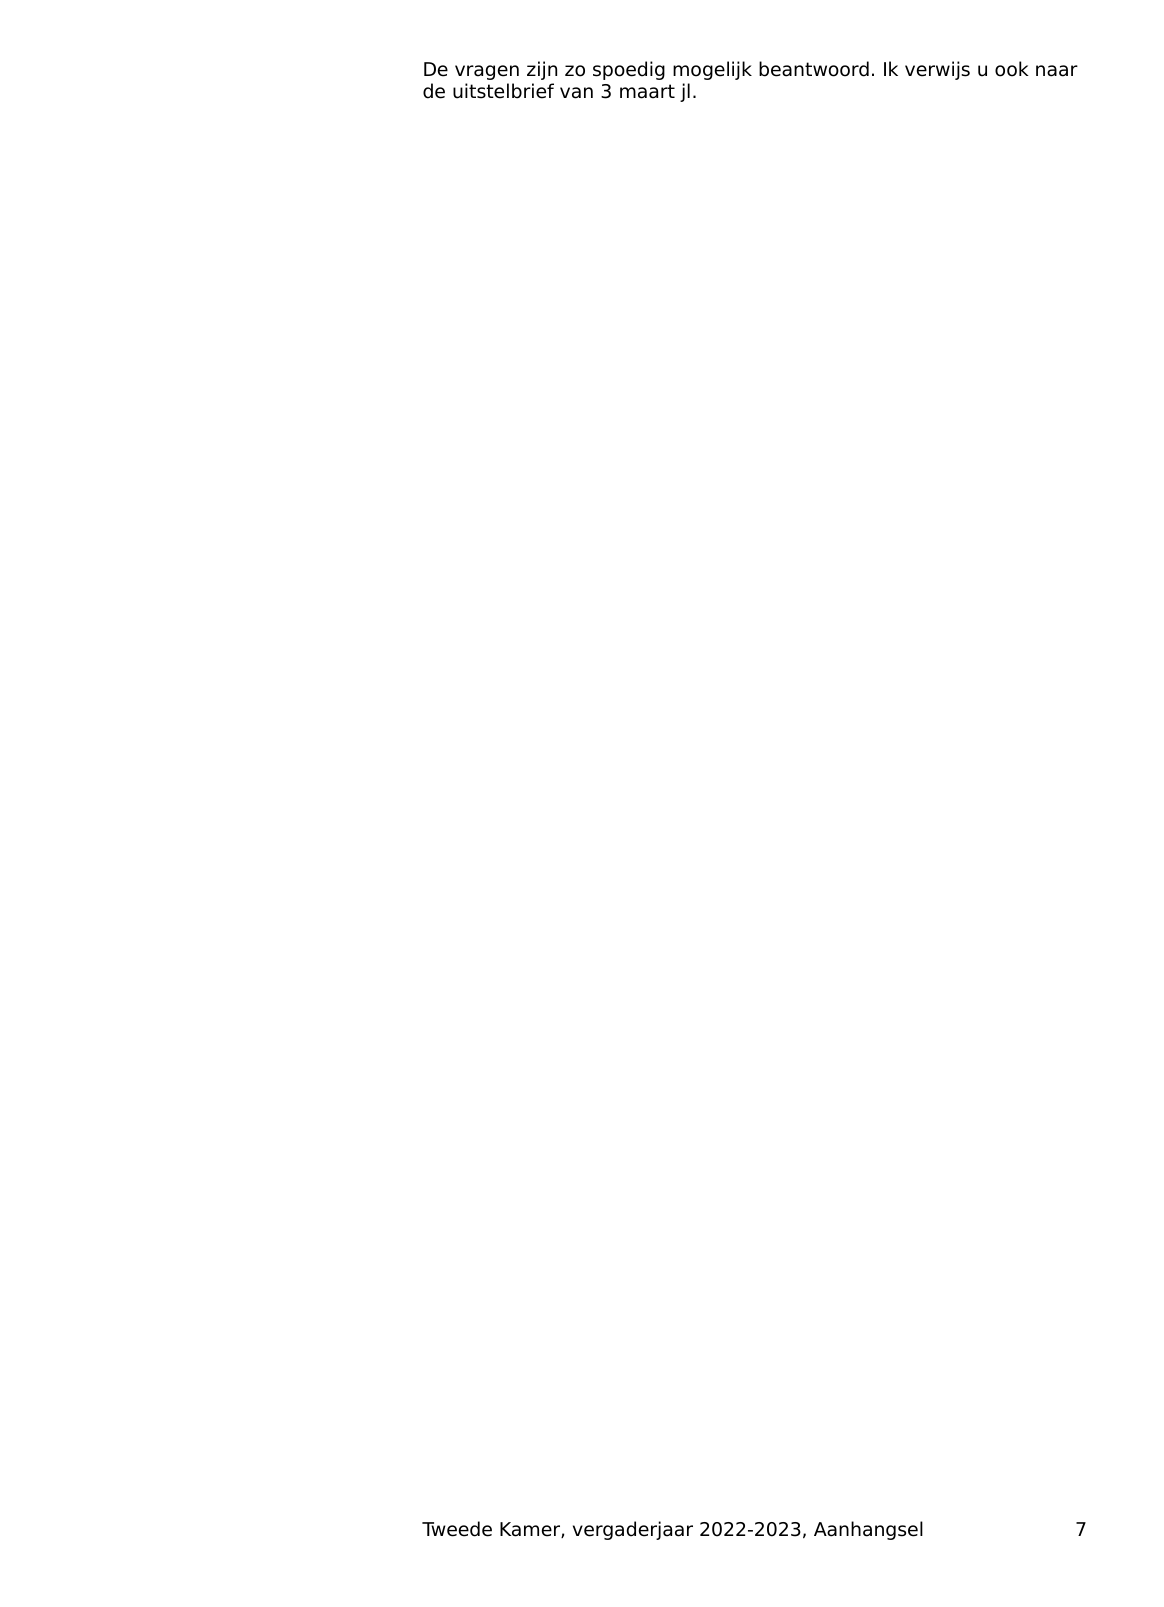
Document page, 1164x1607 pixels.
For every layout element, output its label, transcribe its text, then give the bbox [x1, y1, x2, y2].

text De vragen zijn zo spoedig mogelijk beantwoord. Ik verwijs u ook naar de uitstelbrief van 3 maart jl. [422, 59, 1087, 103]
